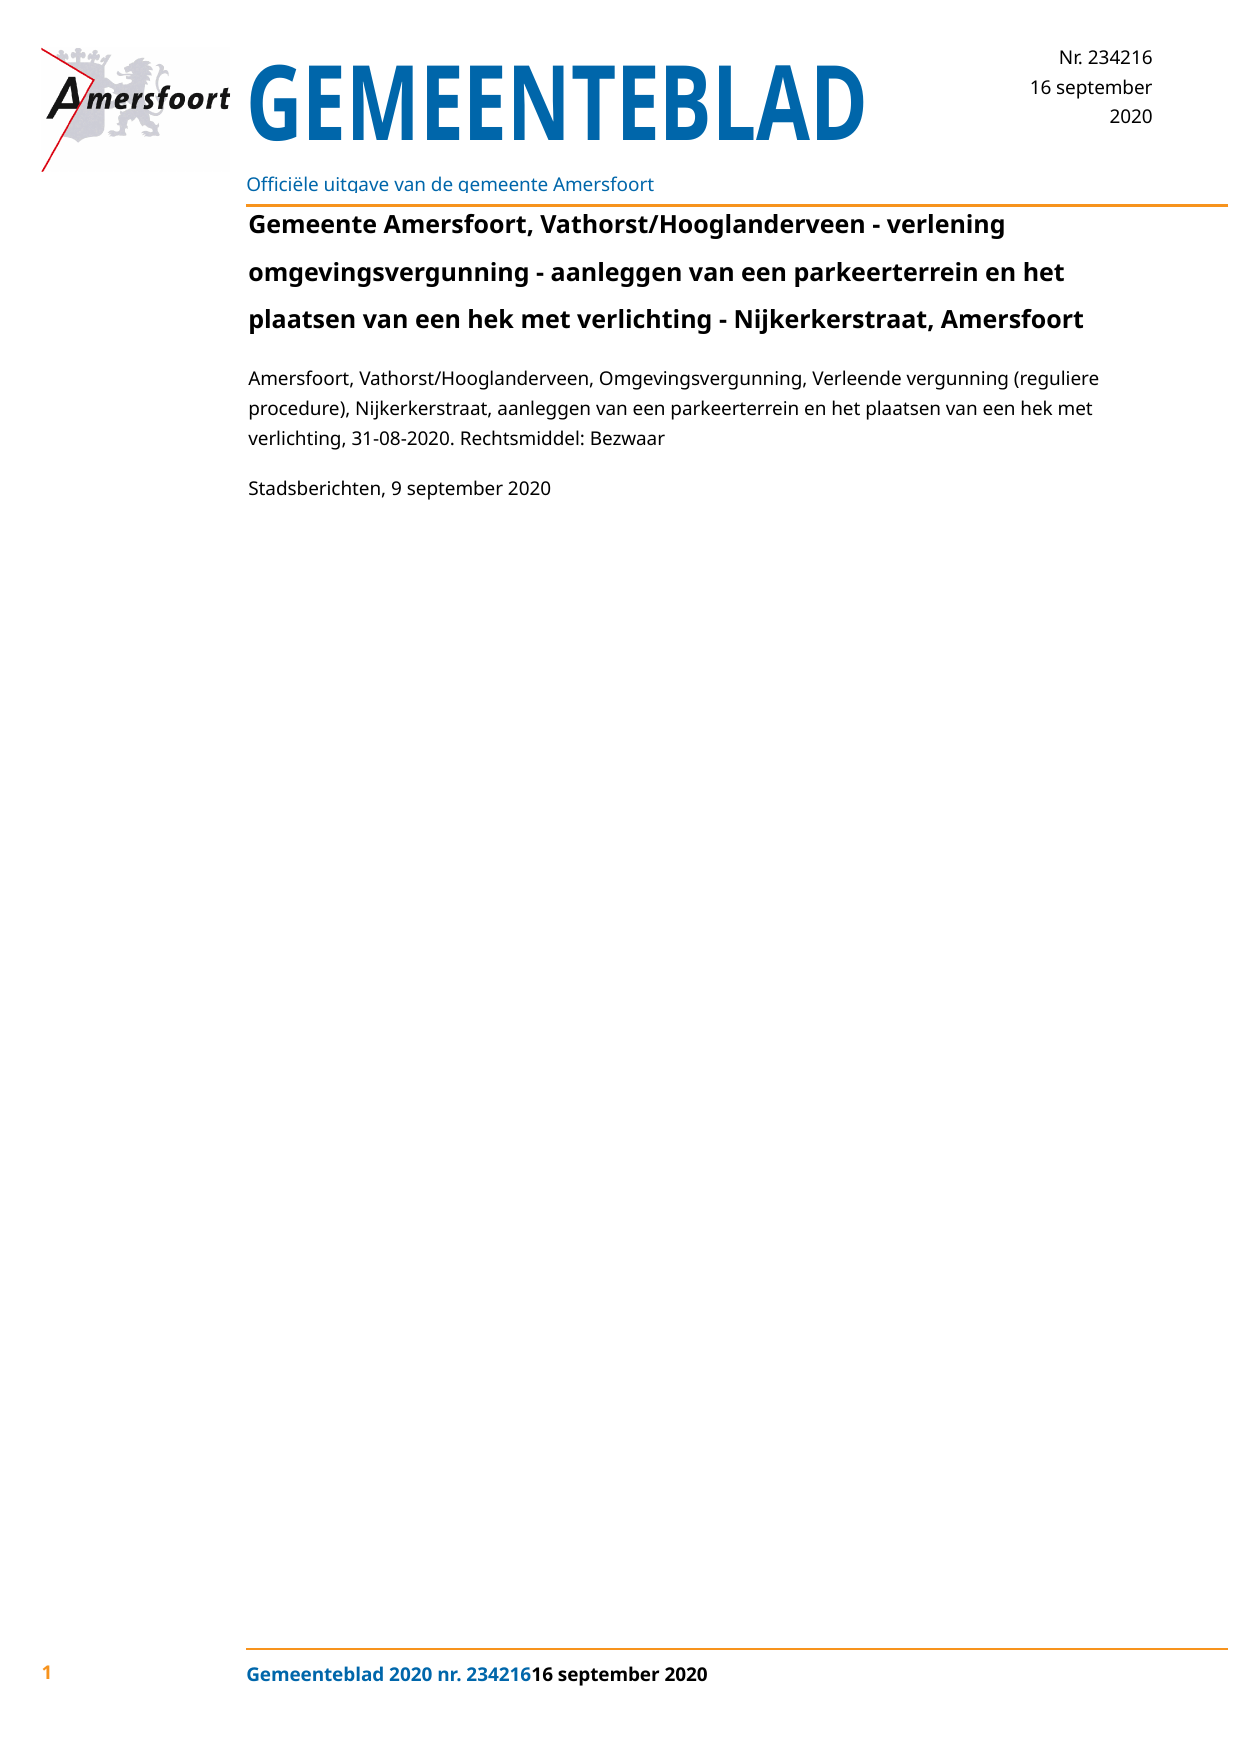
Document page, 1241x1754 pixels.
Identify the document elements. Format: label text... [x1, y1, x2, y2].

text Gemeente Amersfoort, Vathorst/Hooglanderveen - verlening omgevingsvergunning - aanleggen van een parkeerterrein en het plaatsen van een hek met verlichting - Nijkerkerstraat, Amersfoort [248, 207, 1152, 336]
text Stadsberichten, 9 september 2020 [248, 475, 1152, 501]
text Amersfoort, Vathorst/Hooglanderveen, Omgevingsvergunning, Verleende vergunning (reguliere procedure), Nijkerkerstraat, aanleggen van een parkeerterrein en het plaatsen van een hek met verlichting, 31-08-2020. Rechtsmiddel: Bezwaar [248, 366, 1152, 450]
picture [41, 47, 231, 172]
